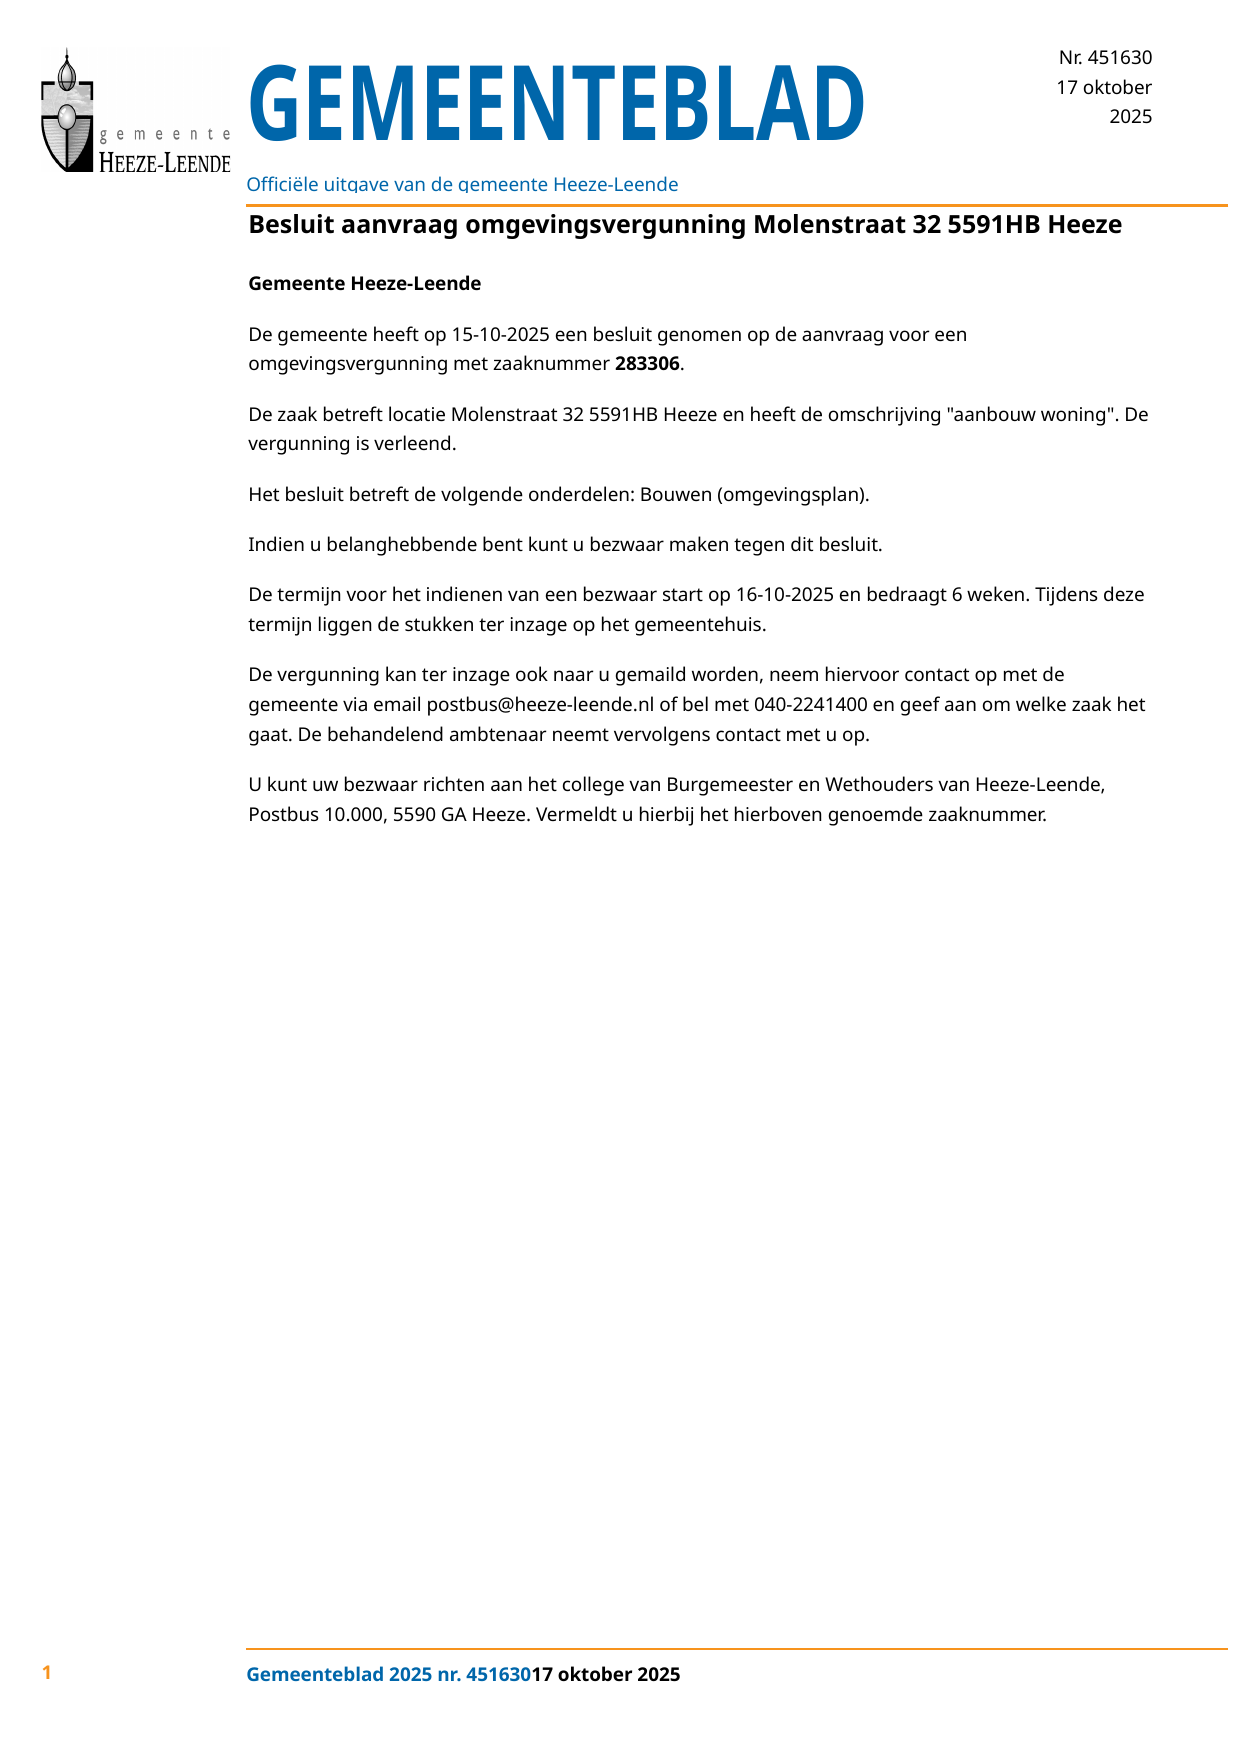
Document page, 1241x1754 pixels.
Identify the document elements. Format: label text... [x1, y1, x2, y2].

picture [41, 47, 231, 172]
text Gemeente Heeze-Leende [248, 270, 1152, 296]
text De vergunning kan ter inzage ook naar u gemaild worden, neem hiervoor contact op met de gemeente via email postbus@heeze-leende.nl of bel met 040-2241400 en geef aan om welke zaak het gaat. De behandelend ambtenaar neemt vervolgens contact met u op. [248, 662, 1152, 746]
text De zaak betreft locatie Molenstraat 32 5591HB Heeze en heeft de omschrijving "aanbouw woning". De vergunning is verleend. [248, 401, 1152, 456]
text Besluit aanvraag omgevingsvergunning Molenstraat 32 5591HB Heeze [248, 207, 1152, 241]
text Het besluit betreft de volgende onderdelen: Bouwen (omgevingsplan). [248, 481, 1152, 506]
text De termijn voor het indienen van een bezwaar start op 16-10-2025 en bedraagt 6 weken. Tijdens deze termijn liggen de stukken ter inzage op het gemeentehuis. [248, 582, 1152, 637]
text De gemeente heeft op 15-10-2025 een besluit genomen op de aanvraag voor een omgevingsvergunning met zaaknummer 283306. [248, 321, 1152, 376]
text Indien u belanghebbende bent kunt u bezwaar maken tegen dit besluit. [248, 531, 1152, 557]
text U kunt uw bezwaar richten aan het college van Burgemeester en Wethouders van Heeze-Leende, Postbus 10.000, 5590 GA Heeze. Vermeldt u hierbij het hierboven genoemde zaaknummer. [248, 771, 1152, 826]
